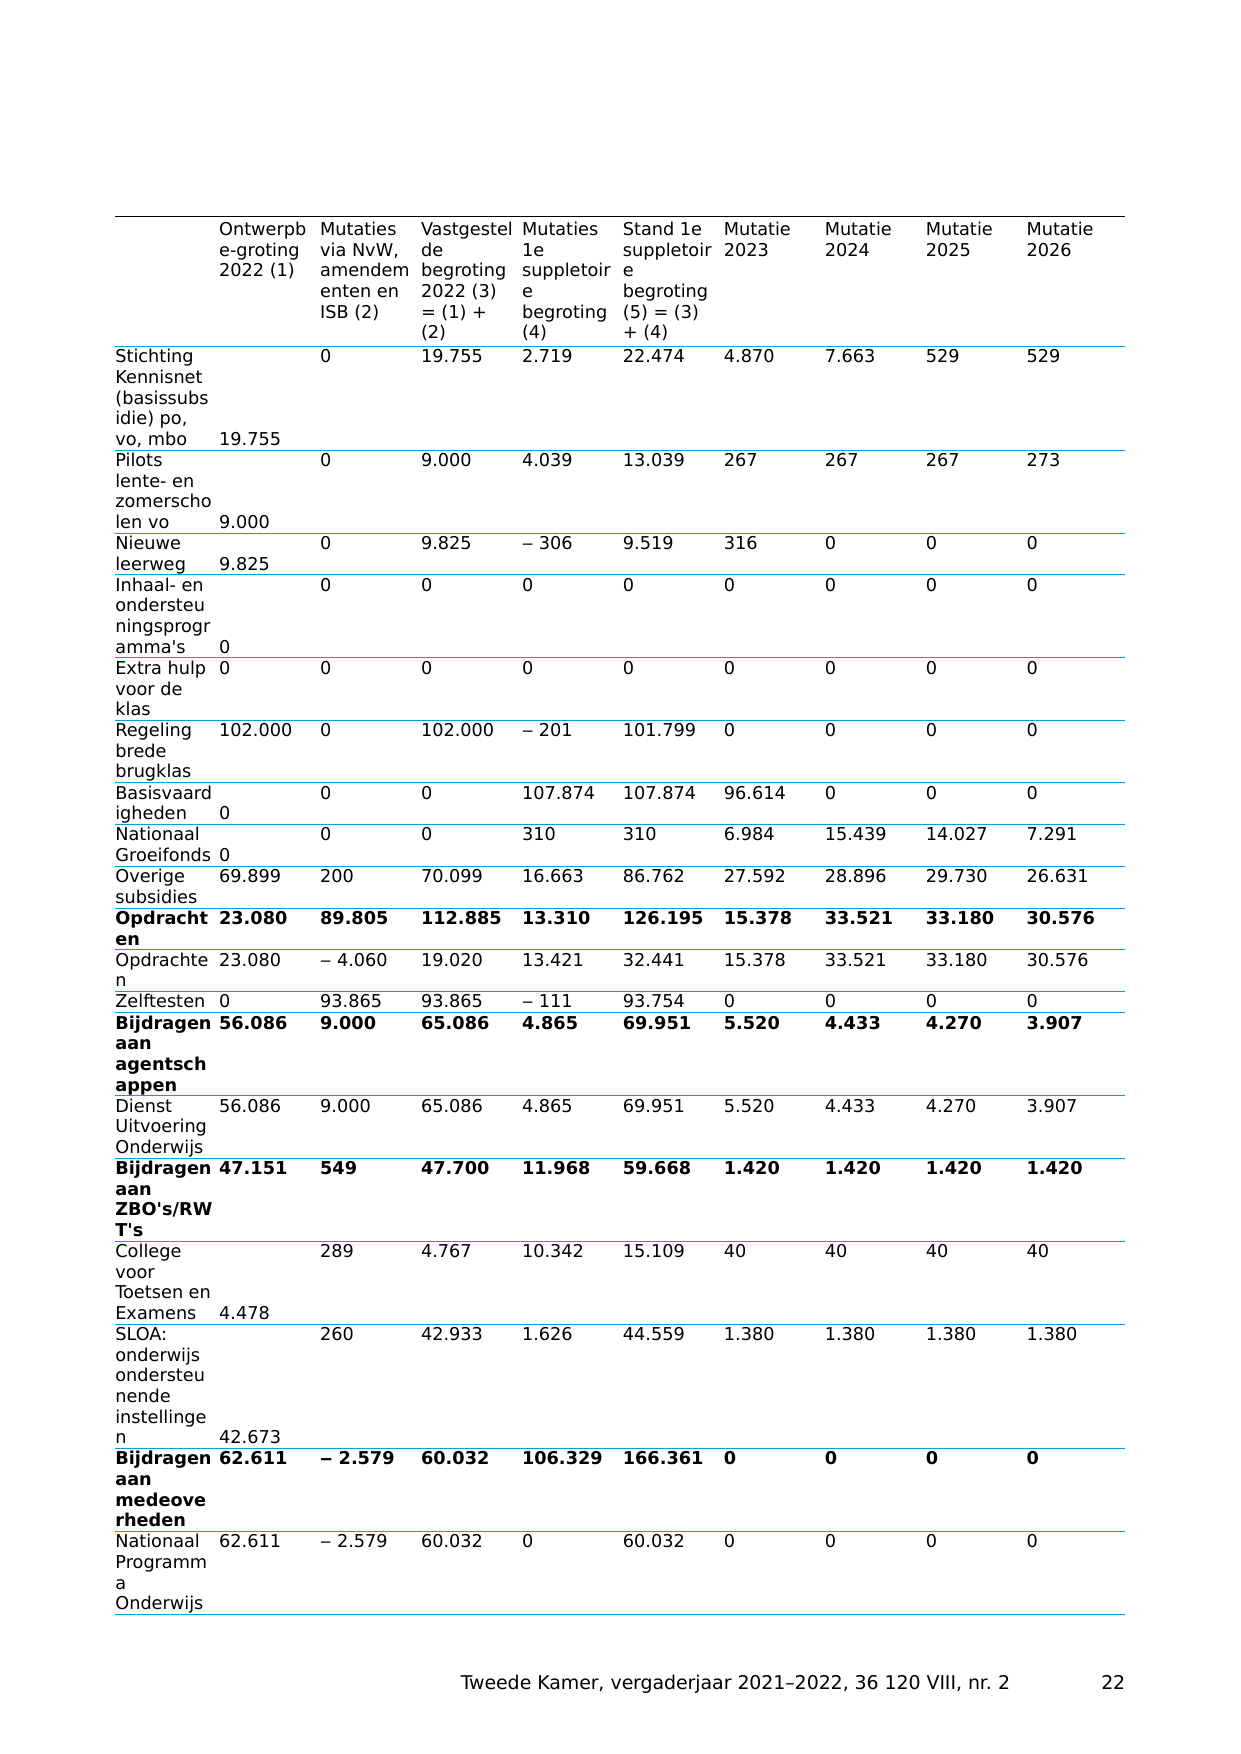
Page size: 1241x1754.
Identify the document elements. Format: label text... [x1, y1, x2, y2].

table_cell 89.805 [317, 909, 418, 949]
table_cell Vastgestelde begroting 2022 (3) = (1) + (2) [418, 217, 519, 346]
table_cell 4.270 [923, 1013, 1023, 1095]
table_cell 0 [721, 1449, 822, 1531]
table_cell 0 [822, 658, 923, 720]
table_cell 0 [418, 825, 519, 866]
table_cell 0 [721, 721, 822, 782]
table_cell 0 [620, 658, 721, 720]
table_cell Mutatie 2025 [923, 217, 1023, 346]
table_cell 0 [923, 992, 1023, 1012]
table_cell [115, 217, 216, 346]
table_cell 0 [418, 658, 519, 720]
table_cell Ontwerpbe-groting 2022 (1) [216, 217, 317, 346]
table_cell Mutatie 2026 [1024, 217, 1125, 346]
table_cell 1.380 [1024, 1325, 1125, 1448]
table_cell 0 [317, 825, 418, 866]
table_cell 4.270 [923, 1096, 1023, 1157]
table_cell 200 [317, 867, 418, 907]
table_cell 33.521 [822, 950, 923, 991]
table_cell 33.180 [923, 909, 1023, 949]
table_cell Mutaties 1e suppletoire begroting (4) [519, 217, 620, 346]
table_cell 0 [923, 783, 1023, 824]
table_cell 1.420 [923, 1159, 1023, 1241]
table_cell Nationaal Programma Onderwijs [115, 1532, 216, 1614]
table_cell 93.754 [620, 992, 721, 1012]
table_cell ‒ 2.579 [317, 1532, 418, 1614]
table_cell ‒ 4.060 [317, 950, 418, 991]
table_cell 0 [418, 783, 519, 824]
table_cell 0 [923, 721, 1023, 782]
table_cell 0 [822, 783, 923, 824]
table_cell Bijdragen aan medeoverheden [115, 1449, 216, 1531]
table_cell Mutatie 2024 [822, 217, 923, 346]
table_cell 69.899 [216, 867, 317, 907]
table_cell 23.080 [216, 909, 317, 949]
table_cell 22.474 [620, 347, 721, 449]
table_cell 42.673 [216, 1325, 317, 1448]
table_cell 0 [721, 992, 822, 1012]
table_cell 9.000 [418, 451, 519, 532]
table_cell 0 [923, 1449, 1023, 1531]
table_cell 27.592 [721, 867, 822, 907]
table_cell ‒ 201 [519, 721, 620, 782]
table_cell 86.762 [620, 867, 721, 907]
table_cell 0 [317, 658, 418, 720]
table_cell 0 [923, 534, 1023, 574]
table_cell 47.151 [216, 1159, 317, 1241]
table_cell 9.825 [418, 534, 519, 574]
table_cell 93.865 [317, 992, 418, 1012]
table_cell ‒ 306 [519, 534, 620, 574]
table_cell 62.611 [216, 1532, 317, 1614]
table_cell 40 [822, 1242, 923, 1323]
table_header Tabel 12 Budgettaire gevolgen van beleid art. 3 (Eerste suppletoire begroting) (bedragen x € 1.000) [115, 191, 1125, 216]
table_cell 529 [923, 347, 1023, 449]
table_cell 2.719 [519, 347, 620, 449]
table_cell 28.896 [822, 867, 923, 907]
table_cell 47.700 [418, 1159, 519, 1241]
table_cell 4.865 [519, 1096, 620, 1157]
table_cell 267 [923, 451, 1023, 532]
table_cell 0 [317, 783, 418, 824]
table_cell 0 [620, 575, 721, 657]
table_cell 3.907 [1024, 1096, 1125, 1157]
table_cell 0 [519, 1532, 620, 1614]
table_cell 0 [519, 658, 620, 720]
table_cell Zelftesten [115, 992, 216, 1012]
table_cell 11.968 [519, 1159, 620, 1241]
table_cell 4.478 [216, 1242, 317, 1323]
table_cell 1.380 [822, 1325, 923, 1448]
table_cell Mutaties via NvW, amendementen en ISB (2) [317, 217, 418, 346]
table_cell 260 [317, 1325, 418, 1448]
table_cell 65.086 [418, 1013, 519, 1095]
table_cell 0 [1024, 658, 1125, 720]
table_cell 310 [620, 825, 721, 866]
table_cell Pilots lente- en zomerscholen vo [115, 451, 216, 532]
table_cell 33.521 [822, 909, 923, 949]
table_cell 9.000 [317, 1096, 418, 1157]
table_cell 62.611 [216, 1449, 317, 1531]
table_cell 0 [822, 1532, 923, 1614]
table_cell Basisvaardigheden [115, 783, 216, 824]
table_cell 13.310 [519, 909, 620, 949]
table_cell 1.420 [822, 1159, 923, 1241]
table_cell 107.874 [519, 783, 620, 824]
table_cell 93.865 [418, 992, 519, 1012]
table_cell 0 [721, 658, 822, 720]
table_cell 0 [822, 1449, 923, 1531]
table_cell 0 [1024, 1449, 1125, 1531]
table_cell 7.663 [822, 347, 923, 449]
table_cell 4.039 [519, 451, 620, 532]
table_cell 529 [1024, 347, 1125, 449]
table_cell 15.109 [620, 1242, 721, 1323]
table_cell 0 [216, 825, 317, 866]
table_cell 0 [418, 575, 519, 657]
table_cell 0 [317, 347, 418, 449]
table_cell 1.420 [1024, 1159, 1125, 1241]
table_cell 289 [317, 1242, 418, 1323]
table_cell 0 [1024, 992, 1125, 1012]
table_cell 60.032 [620, 1532, 721, 1614]
table_cell College voor Toetsen en Examens [115, 1242, 216, 1323]
table_cell 70.099 [418, 867, 519, 907]
table_cell Nieuwe leerweg [115, 534, 216, 574]
table_cell 32.441 [620, 950, 721, 991]
table_cell 0 [317, 721, 418, 782]
table_cell 5.520 [721, 1096, 822, 1157]
table_cell Opdrachten [115, 909, 216, 949]
table_cell 60.032 [418, 1532, 519, 1614]
table_cell ‒ 2.579 [317, 1449, 418, 1531]
table_cell ‒ 111 [519, 992, 620, 1012]
table_cell 60.032 [418, 1449, 519, 1531]
table_cell 42.933 [418, 1325, 519, 1448]
table_cell 0 [721, 1532, 822, 1614]
table_cell 30.576 [1024, 909, 1125, 949]
table_cell 40 [721, 1242, 822, 1323]
table_cell 107.874 [620, 783, 721, 824]
table_cell 59.668 [620, 1159, 721, 1241]
table_cell 0 [923, 575, 1023, 657]
table_cell 69.951 [620, 1013, 721, 1095]
table_cell 0 [1024, 783, 1125, 824]
table_cell 0 [1024, 1532, 1125, 1614]
table_cell 9.825 [216, 534, 317, 574]
table_cell 0 [317, 451, 418, 532]
table_cell 10.342 [519, 1242, 620, 1323]
table_cell 13.421 [519, 950, 620, 991]
table_cell SLOA: onderwijs ondersteunende instellingen [115, 1325, 216, 1448]
table_cell Stichting Kennisnet (basissubsidie) po, vo, mbo [115, 347, 216, 449]
table_cell 0 [216, 783, 317, 824]
table_cell 0 [1024, 534, 1125, 574]
table_cell 15.378 [721, 950, 822, 991]
table_cell 0 [822, 575, 923, 657]
table_cell Opdrachten [115, 950, 216, 991]
table_cell 5.520 [721, 1013, 822, 1095]
table_cell 310 [519, 825, 620, 866]
table_cell 15.439 [822, 825, 923, 866]
table_cell 29.730 [923, 867, 1023, 907]
table_cell 0 [721, 575, 822, 657]
table_cell 19.755 [216, 347, 317, 449]
table_cell 0 [519, 575, 620, 657]
table_cell 273 [1024, 451, 1125, 532]
table_cell 0 [822, 721, 923, 782]
table_cell 9.000 [317, 1013, 418, 1095]
table_cell 6.984 [721, 825, 822, 866]
table_cell 26.631 [1024, 867, 1125, 907]
table_cell 106.329 [519, 1449, 620, 1531]
table_cell 1.420 [721, 1159, 822, 1241]
table_cell 9.000 [216, 451, 317, 532]
table_cell 13.039 [620, 451, 721, 532]
table_cell 316 [721, 534, 822, 574]
table_cell 16.663 [519, 867, 620, 907]
table_cell 1.380 [721, 1325, 822, 1448]
table_cell 4.865 [519, 1013, 620, 1095]
table_cell 166.361 [620, 1449, 721, 1531]
table_cell 19.020 [418, 950, 519, 991]
table_cell 33.180 [923, 950, 1023, 991]
table_cell Bijdragen aan agentschappen [115, 1013, 216, 1095]
table_cell Extra hulp voor de klas [115, 658, 216, 720]
table_cell Overige subsidies [115, 867, 216, 907]
table_cell 0 [822, 992, 923, 1012]
table_cell 0 [822, 534, 923, 574]
table_cell 549 [317, 1159, 418, 1241]
table_cell 112.885 [418, 909, 519, 949]
table_cell 126.195 [620, 909, 721, 949]
table_cell 0 [1024, 575, 1125, 657]
table_cell 69.951 [620, 1096, 721, 1157]
table_cell Stand 1e suppletoire begroting (5) = (3) + (4) [620, 217, 721, 346]
table_cell 0 [923, 1532, 1023, 1614]
table_cell 0 [317, 534, 418, 574]
table_cell 30.576 [1024, 950, 1125, 991]
table_cell 56.086 [216, 1013, 317, 1095]
table_cell 267 [822, 451, 923, 532]
table_cell Dienst Uitvoering Onderwijs [115, 1096, 216, 1157]
table_cell 14.027 [923, 825, 1023, 866]
table_cell 1.380 [923, 1325, 1023, 1448]
table_cell 102.000 [216, 721, 317, 782]
table_cell 65.086 [418, 1096, 519, 1157]
table_cell 96.614 [721, 783, 822, 824]
table_cell 15.378 [721, 909, 822, 949]
table_cell 9.519 [620, 534, 721, 574]
table_cell 3.907 [1024, 1013, 1125, 1095]
table_cell 102.000 [418, 721, 519, 782]
table_cell 1.626 [519, 1325, 620, 1448]
table_cell Bijdragen aan ZBO's/RWT's [115, 1159, 216, 1241]
table_cell 44.559 [620, 1325, 721, 1448]
table_cell Mutatie 2023 [721, 217, 822, 346]
table_cell 0 [216, 658, 317, 720]
table_cell 56.086 [216, 1096, 317, 1157]
table_cell Nationaal Groeifonds [115, 825, 216, 866]
table_cell 0 [317, 575, 418, 657]
table_cell 0 [1024, 721, 1125, 782]
table_cell 267 [721, 451, 822, 532]
table_cell Regeling brede brugklas [115, 721, 216, 782]
table_cell 23.080 [216, 950, 317, 991]
table_cell 4.433 [822, 1013, 923, 1095]
table_cell 0 [923, 658, 1023, 720]
table_cell 40 [923, 1242, 1023, 1323]
table_cell 4.767 [418, 1242, 519, 1323]
table_cell 19.755 [418, 347, 519, 449]
table_cell 4.870 [721, 347, 822, 449]
table_cell 0 [216, 575, 317, 657]
table_cell 0 [216, 992, 317, 1012]
table_cell 4.433 [822, 1096, 923, 1157]
table_cell 101.799 [620, 721, 721, 782]
table_cell 7.291 [1024, 825, 1125, 866]
table_cell 40 [1024, 1242, 1125, 1323]
table_cell Inhaal- en ondersteuningsprogramma's [115, 575, 216, 657]
